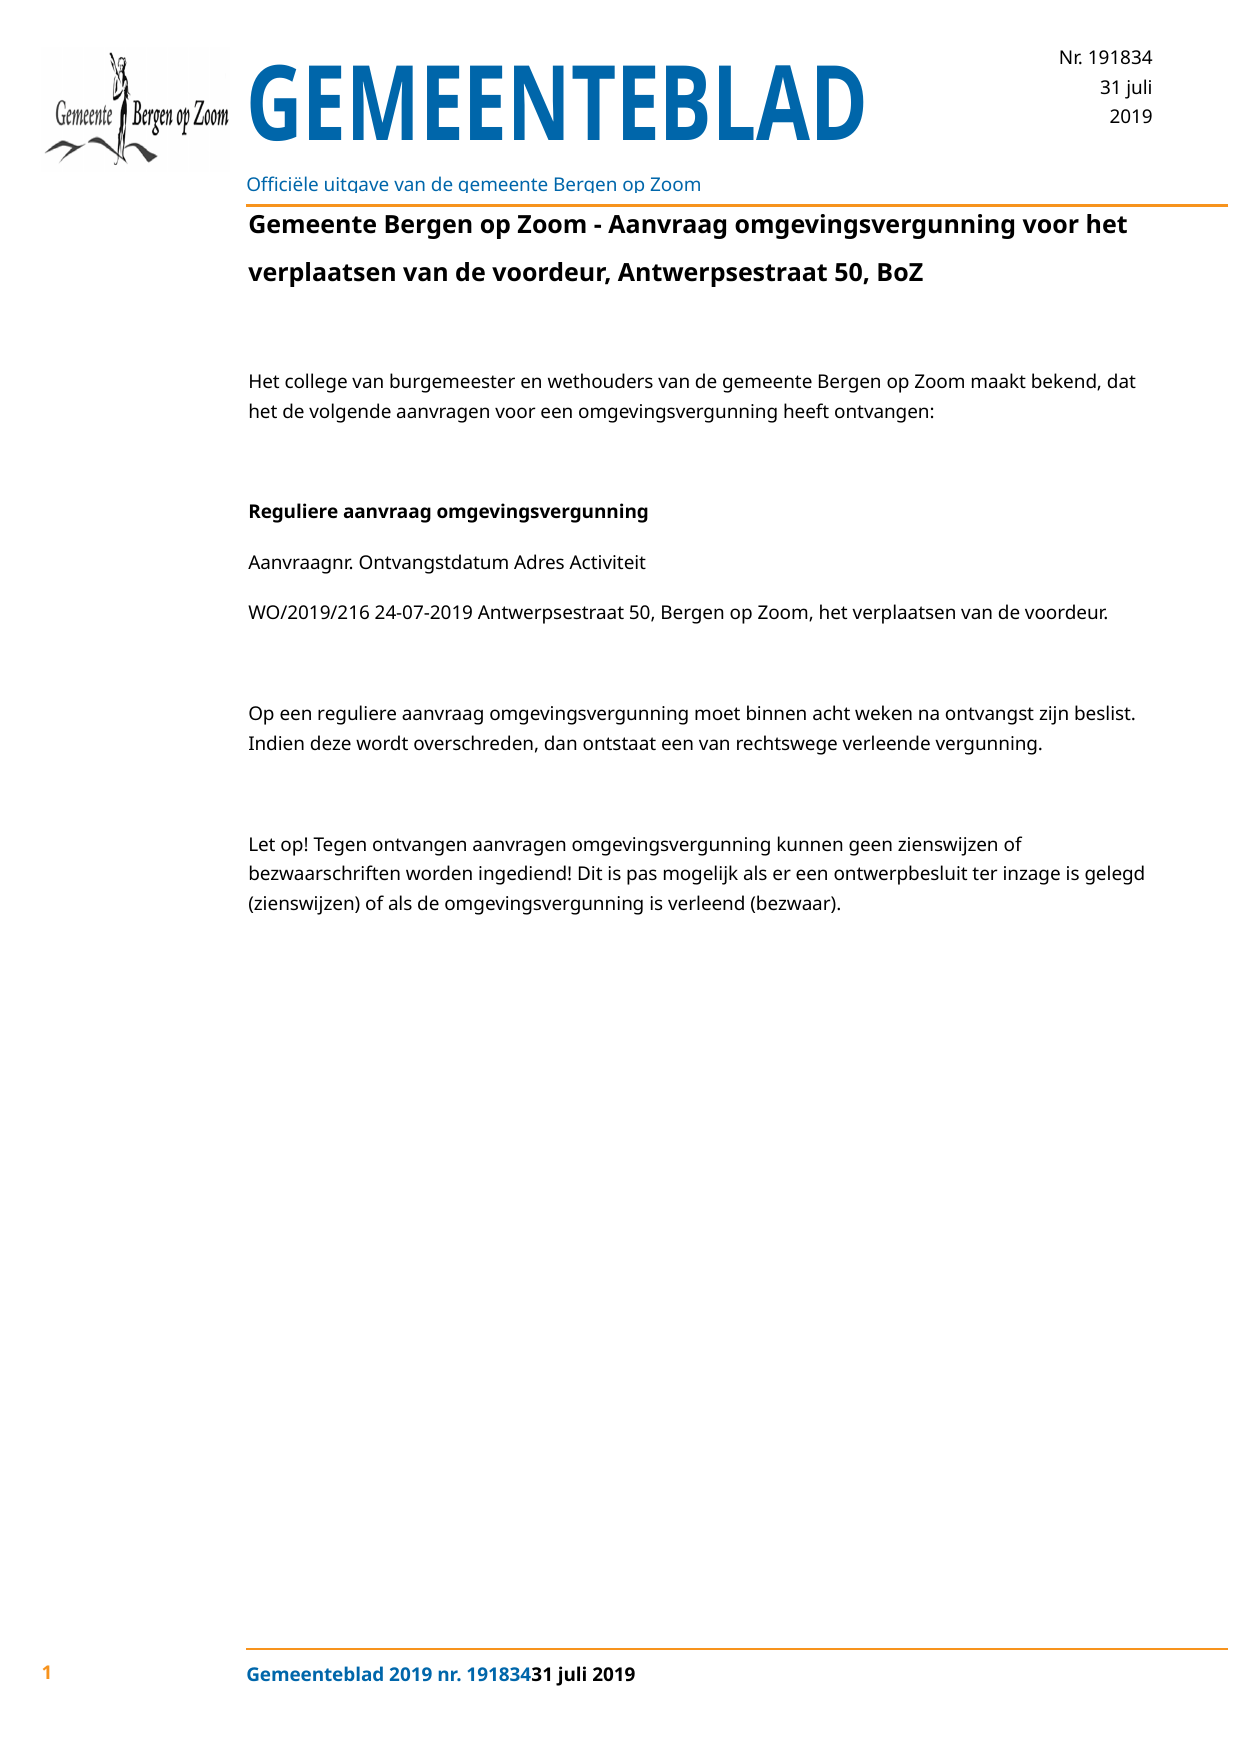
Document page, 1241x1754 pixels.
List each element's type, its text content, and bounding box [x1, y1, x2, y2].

picture [41, 47, 231, 172]
text WO/2019/216 24-07-2019 Antwerpsestraat 50, Bergen op Zoom, het verplaatsen van de voordeur. [248, 599, 1152, 625]
text Op een reguliere aanvraag omgevingsvergunning moet binnen acht weken na ontvangst zijn beslist. Indien deze wordt overschreden, dan ontstaat een van rechtswege verleende vergunning. [248, 700, 1152, 756]
text Reguliere aanvraag omgevingsvergunning [248, 499, 1152, 524]
text Aanvraagnr. Ontvangstdatum Adres Activiteit [248, 549, 1152, 575]
text Gemeente Bergen op Zoom - Aanvraag omgevingsvergunning voor het verplaatsen van de voordeur, Antwerpsestraat 50, BoZ [248, 207, 1152, 288]
text Let op! Tegen ontvangen aanvragen omgevingsvergunning kunnen geen zienswijzen of bezwaarschriften worden ingediend! Dit is pas mogelijk als er een ontwerpbesluit ter inzage is gelegd (zienswijzen) of als de omgevingsvergunning is verleend (bezwaar). [248, 831, 1152, 916]
text Het college van burgemeester en wethouders van de gemeente Bergen op Zoom maakt bekend, dat het de volgende aanvragen voor een omgevingsvergunning heeft ontvangen: [248, 368, 1152, 424]
